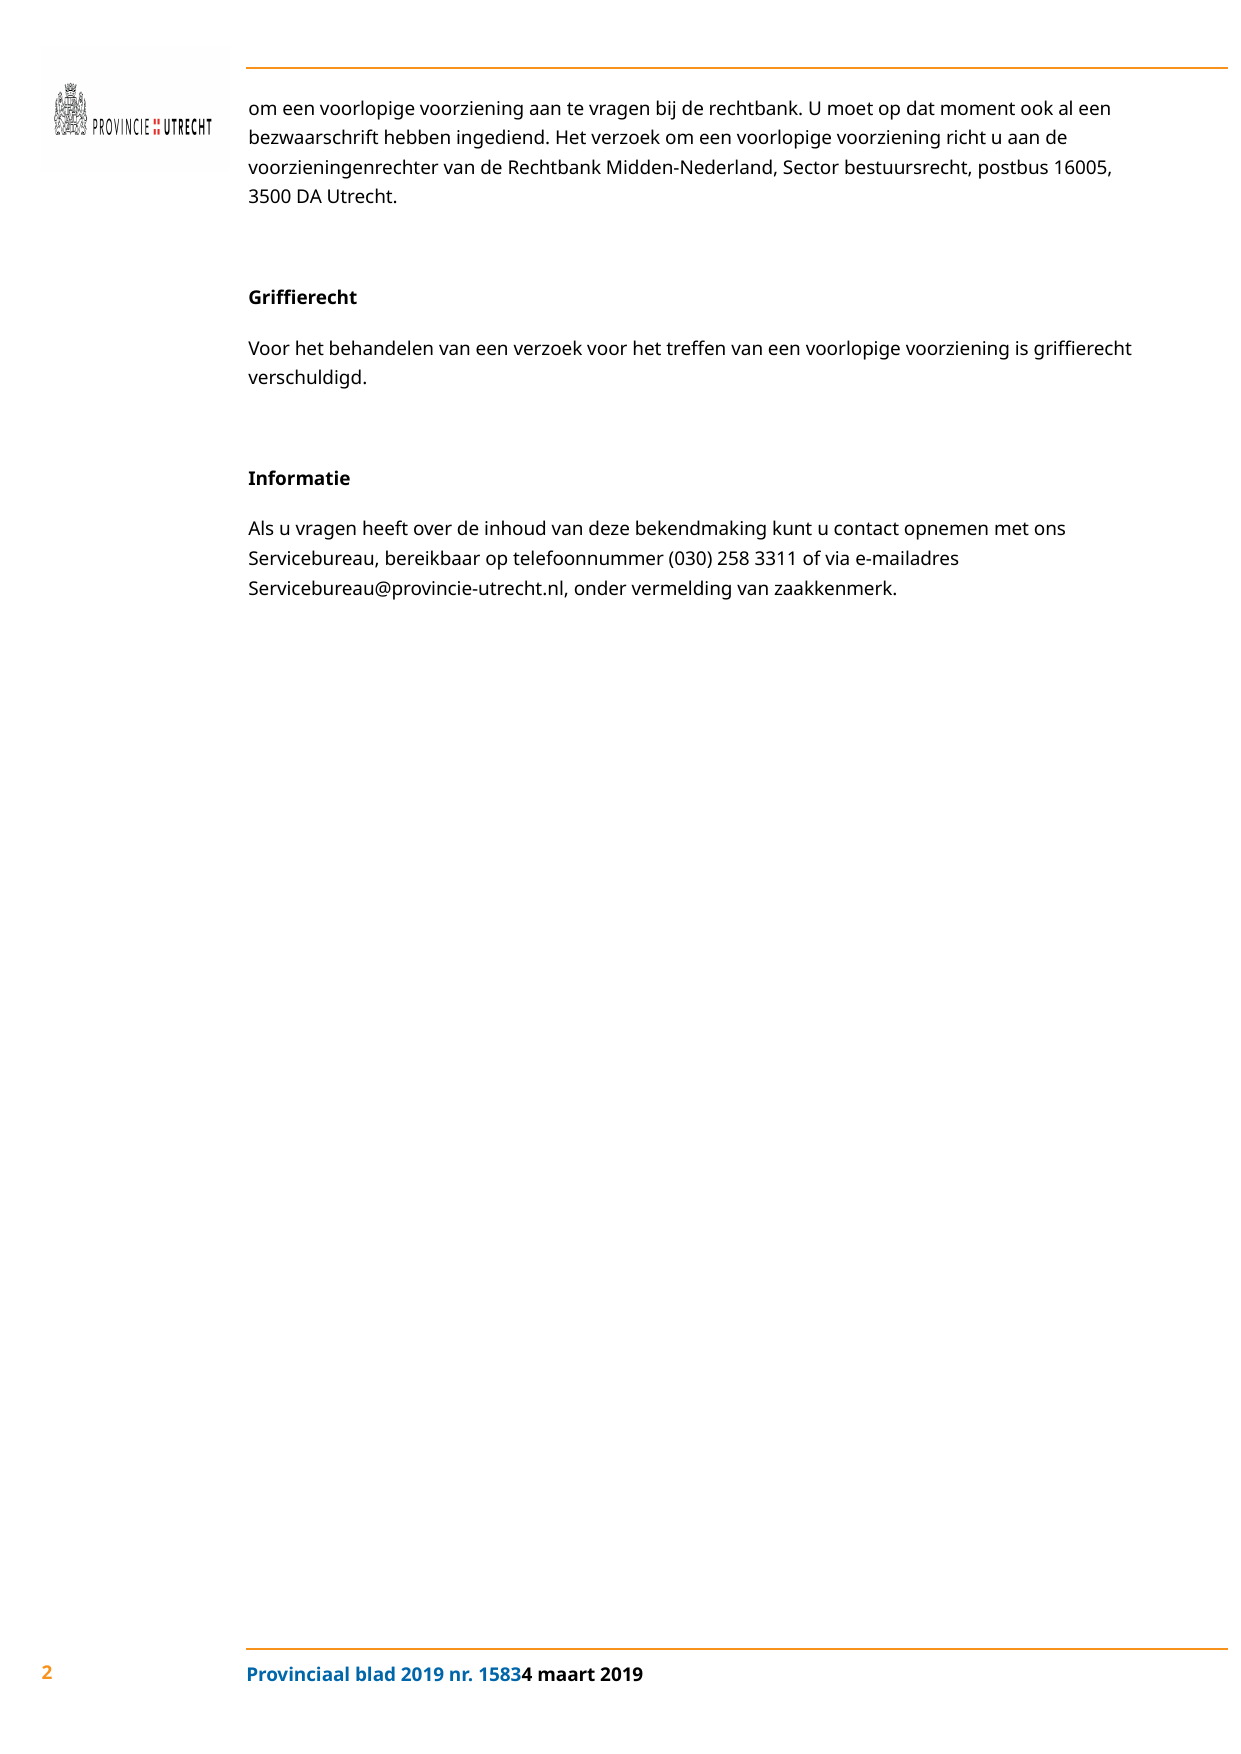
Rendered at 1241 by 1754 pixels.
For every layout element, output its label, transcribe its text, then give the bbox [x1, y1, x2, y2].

text Als u vragen heeft over de inhoud van deze bekendmaking kunt u contact opnemen met ons Servicebureau, bereikbaar op telefoonnummer (030) 258 3311 of via e-mailadres Servicebureau@provincie-utrecht.nl, onder vermelding van zaakkenmerk. [248, 516, 1152, 601]
text Griffierecht [248, 284, 1152, 310]
picture [41, 47, 231, 172]
text om een voorlopige voorziening aan te vragen bij de rechtbank. U moet op dat moment ook al een bezwaarschrift hebben ingediend. Het verzoek om een voorlopige voorziening richt u aan de voorzieningenrechter van de Rechtbank Midden-Nederland, Sector bestuursrecht, postbus 16005, 3500 DA Utrecht. [248, 95, 1152, 209]
text Informatie [248, 465, 1152, 491]
text Voor het behandelen van een verzoek voor het treffen van een voorlopige voorziening is griffierecht verschuldigd. [248, 335, 1152, 390]
